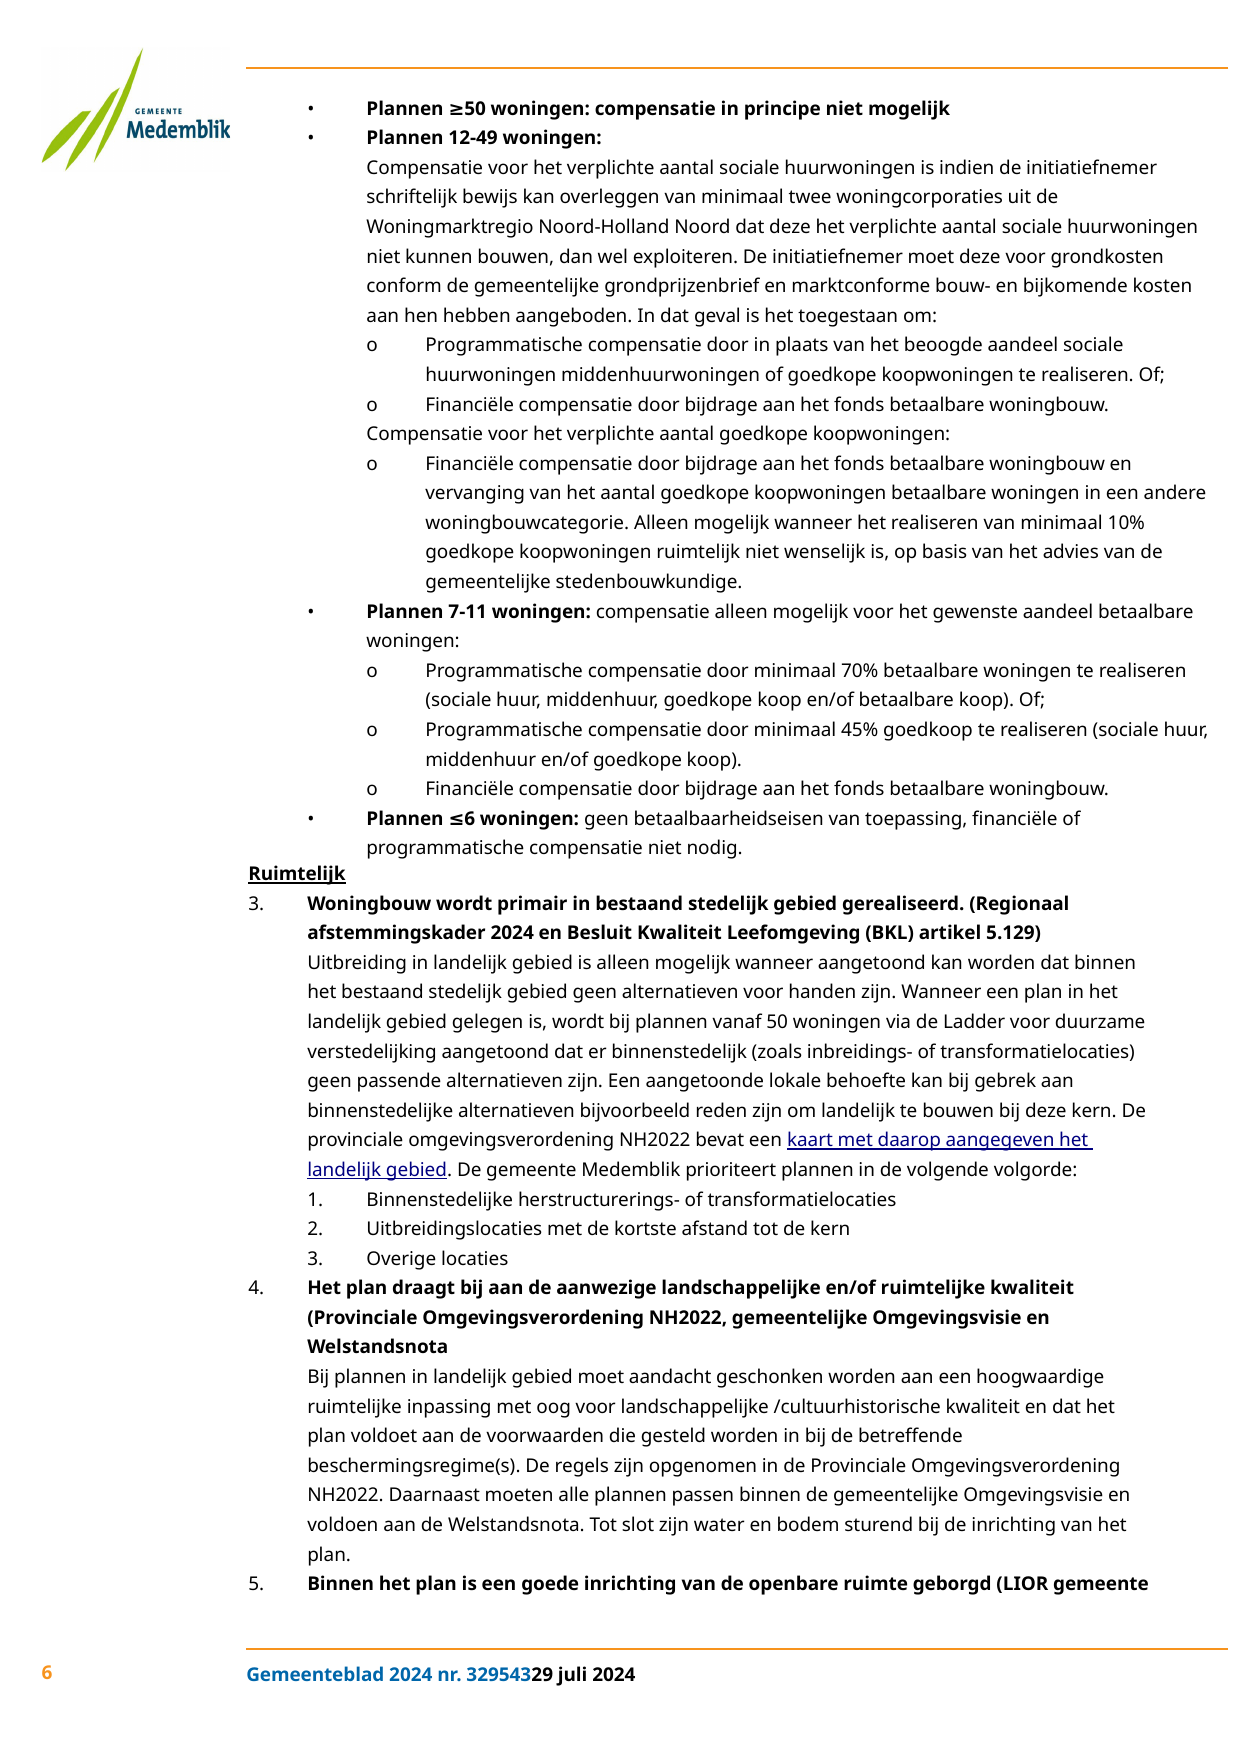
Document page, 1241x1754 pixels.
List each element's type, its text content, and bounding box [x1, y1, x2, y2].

list Uitbreidingslocaties met de kortste afstand tot de kern [307, 1215, 1152, 1241]
list Binnen het plan is een goede inrichting van de openbare ruimte geborgd (LIOR gemeente [248, 1570, 1152, 1596]
table_header Plannen ≥50 woningen: compensatie in principe niet mogelijk Plannen 12-49 woningen: Compensatie voor het verplichte aantal sociale huurwoningen is indien de initiatiefnemer schriftelijk bewijs kan overleggen van minimaal twee woningcorporaties uit de Woningmarktregio Noord-Holland Noord dat deze het verplichte aantal sociale huurwoningen niet kunnen bouwen, dan wel exploiteren. De initiatiefnemer moet deze voor grondkosten conform de gemeentelijke grondprijzenbrief en marktconforme bouw- en bijkomende kosten aan hen hebben aangeboden. In dat geval is het toegestaan om: Programmatische compensatie door in plaats van het beoogde aandeel sociale huurwoningen middenhuurwoningen of goedkope koopwoningen te realiseren. Of; Financiële compensatie door bijdrage aan het fonds betaalbare woningbouw. Compensatie voor het verplichte aantal goedkope koopwoningen: Financiële compensatie door bijdrage aan het fonds betaalbare woningbouw en vervanging van het aantal goedkope koopwoningen betaalbare woningen in een andere woningbouwcategorie. Alleen mogelijk wanneer het realiseren van minimaal 10% goedkope koopwoningen ruimtelijk niet wenselijk is, op basis van het advies van de gemeentelijke stedenbouwkundige. Plannen 7-11 woningen: compensatie alleen mogelijk voor het gewenste aandeel betaalbare woningen: Programmatische compensatie door minimaal 70% betaalbare woningen te realiseren (sociale huur, middenhuur, goedkope koop en/of betaalbare koop). Of; Programmatische compensatie door minimaal 45% goedkoop te realiseren (sociale huur, middenhuur en/of goedkope koop). Financiële compensatie door bijdrage aan het fonds betaalbare woningbouw. Plannen ≤6 woningen: geen betaalbaarheidseisen van toepassing, financiële of programmatische compensatie niet nodig. [307, 95, 1211, 860]
list Overige locaties [307, 1245, 1152, 1271]
list Het plan draagt bij aan de aanwezige landschappelijke en/of ruimtelijke kwaliteit (Provinciale Omgevingsverordening NH2022, gemeentelijke Omgevingsvisie en Welstandsnota [248, 1274, 1152, 1359]
text Ruimtelijk [248, 860, 1152, 886]
list Uitbreiding in landelijk gebied is alleen mogelijk wanneer aangetoond kan worden dat binnen het bestaand stedelijk gebied geen alternatieven voor handen zijn. Wanneer een plan in het landelijk gebied gelegen is, wordt bij plannen vanaf 50 woningen via de Ladder voor duurzame verstedelijking aangetoond dat er binnenstedelijk (zoals inbreidings- of transformatielocaties) geen passende alternatieven zijn. Een aangetoonde lokale behoefte kan bij gebrek aan binnenstedelijke alternatieven bijvoorbeeld reden zijn om landelijk te bouwen bij deze kern. De provinciale omgevingsverordening NH2022 bevat een kaart met daarop aangegeven het landelijk gebied. De gemeente Medemblik prioriteert plannen in de volgende volgorde: [248, 949, 1152, 1182]
picture [41, 47, 231, 172]
list Woningbouw wordt primair in bestaand stedelijk gebied gerealiseerd. (Regionaal afstemmingskader 2024 en Besluit Kwaliteit Leefomgeving (BKL) artikel 5.129) [248, 890, 1152, 945]
list Binnenstedelijke herstructurerings- of transformatielocaties [307, 1186, 1152, 1211]
list Bij plannen in landelijk gebied moet aandacht geschonken worden aan een hoogwaardige ruimtelijke inpassing met oog voor landschappelijke /cultuurhistorische kwaliteit en dat het plan voldoet aan de voorwaarden die gesteld worden in bij de betreffende beschermingsregime(s). De regels zijn opgenomen in de Provinciale Omgevingsverordening NH2022. Daarnaast moeten alle plannen passen binnen de gemeentelijke Omgevingsvisie en voldoen aan de Welstandsnota. Tot slot zijn water en bodem sturend bij de inrichting van het plan. [248, 1363, 1152, 1566]
